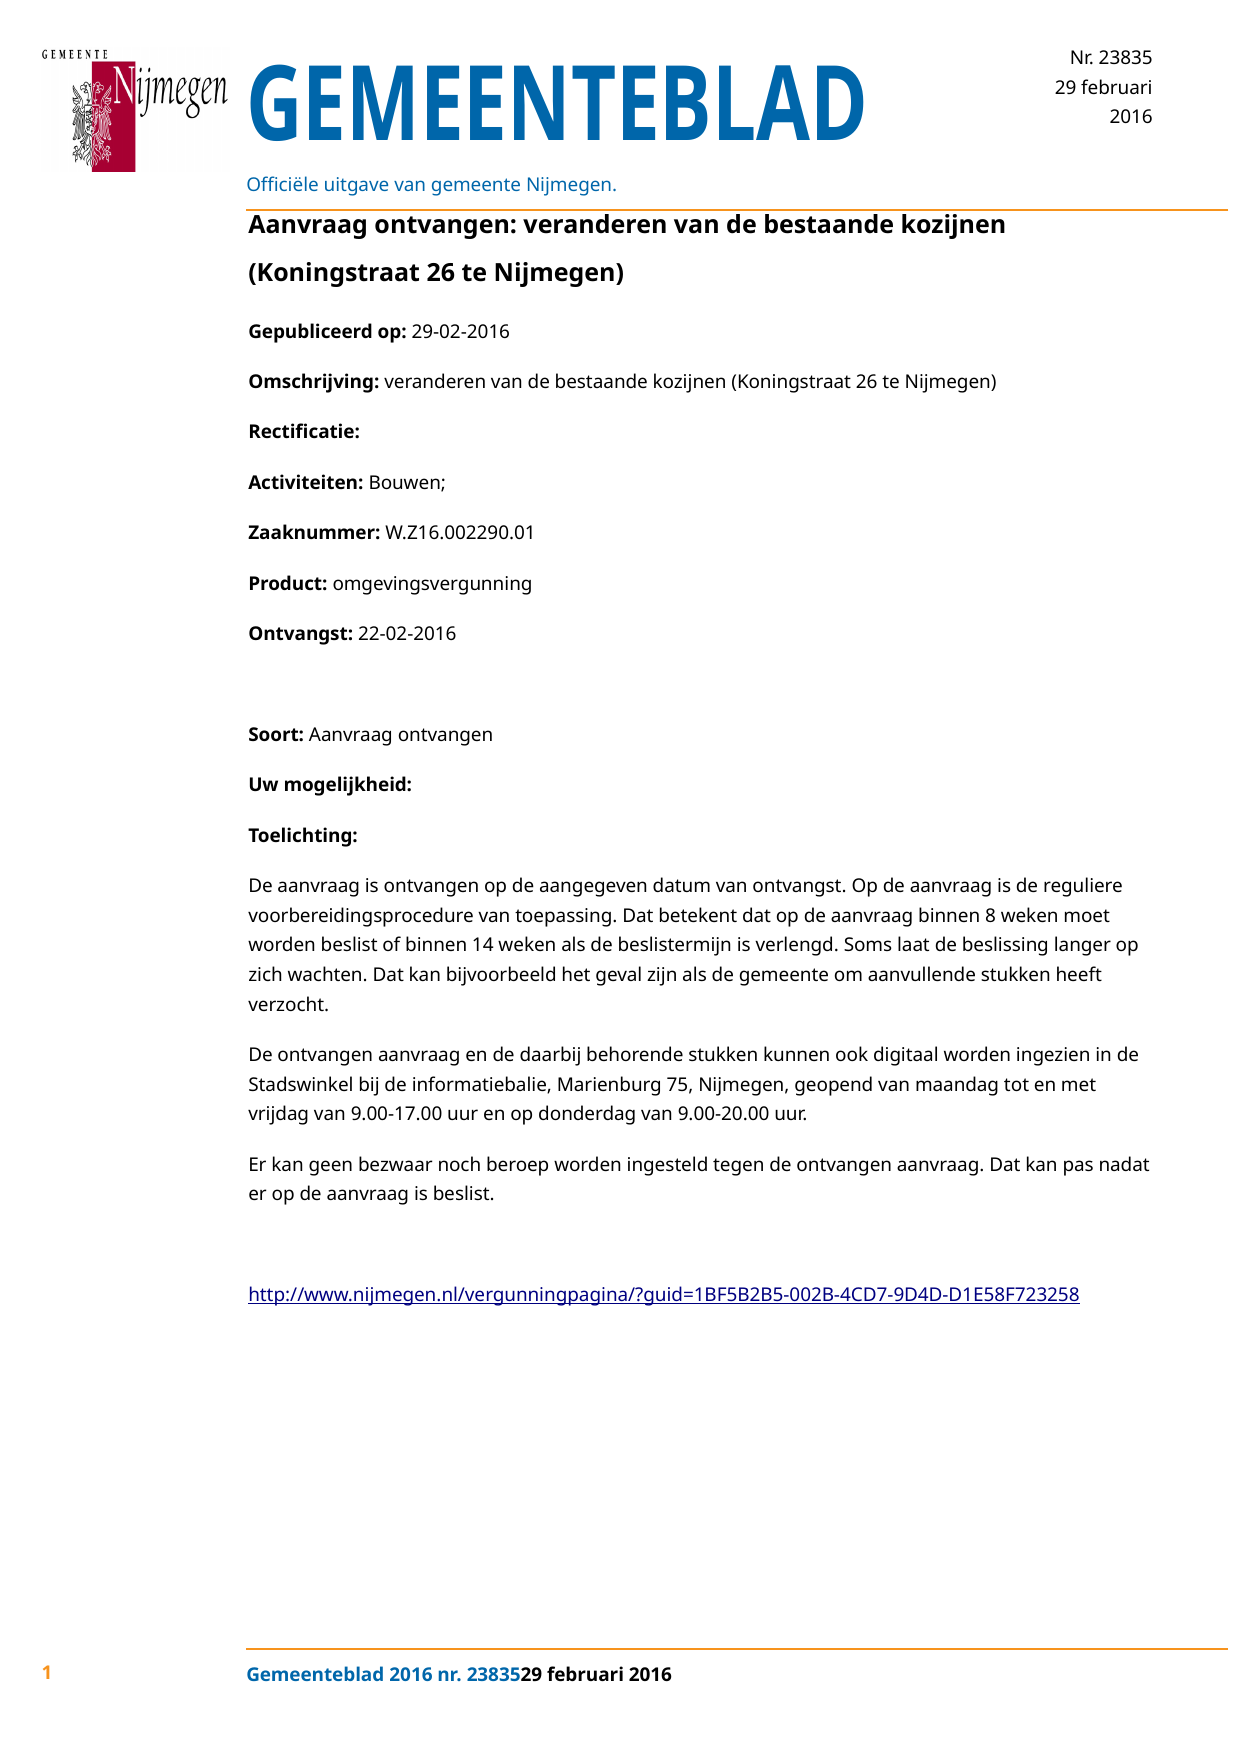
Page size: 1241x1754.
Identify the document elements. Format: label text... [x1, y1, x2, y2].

text Aanvraag ontvangen: veranderen van de bestaande kozijnen (Koningstraat 26 te Nijmegen) [248, 211, 1152, 288]
text Soort: Aanvraag ontvangen [248, 721, 1152, 747]
text Omschrijving: veranderen van de bestaande kozijnen (Koningstraat 26 te Nijmegen) [248, 368, 1152, 394]
text Er kan geen bezwaar noch beroep worden ingesteld tegen de ontvangen aanvraag. Dat kan pas nadat er op de aanvraag is beslist. [248, 1151, 1152, 1206]
text Ontvangst: 22-02-2016 [248, 620, 1152, 646]
text Gepubliceerd op: 29-02-2016 [248, 318, 1152, 344]
text Uw mogelijkheid: [248, 772, 1152, 797]
text De ontvangen aanvraag en de daarbij behorende stukken kunnen ook digitaal worden ingezien in de Stadswinkel bij de informatiebalie, Marienburg 75, Nijmegen, geopend van maandag tot en met vrijdag van 9.00-17.00 uur en op donderdag van 9.00-20.00 uur. [248, 1041, 1152, 1126]
text http://www.nijmegen.nl/vergunningpagina/?guid=1BF5B2B5-002B-4CD7-9D4D-D1E58F723258 [248, 1281, 1152, 1307]
picture [41, 47, 231, 172]
text Activiteiten: Bouwen; [248, 469, 1152, 495]
text Toelichting: [248, 822, 1152, 848]
text Zaaknummer: W.Z16.002290.01 [248, 519, 1152, 545]
text Product: omgevingsvergunning [248, 570, 1152, 596]
text De aanvraag is ontvangen op de aangegeven datum van ontvangst. Op de aanvraag is de reguliere voorbereidingsprocedure van toepassing. Dat betekent dat op de aanvraag binnen 8 weken moet worden beslist of binnen 14 weken als de beslistermijn is verlengd. Soms laat de beslissing langer op zich wachten. Dat kan bijvoorbeeld het geval zijn als de gemeente om aanvullende stukken heeft verzocht. [248, 872, 1152, 1017]
text Rectificatie: [248, 419, 1152, 444]
